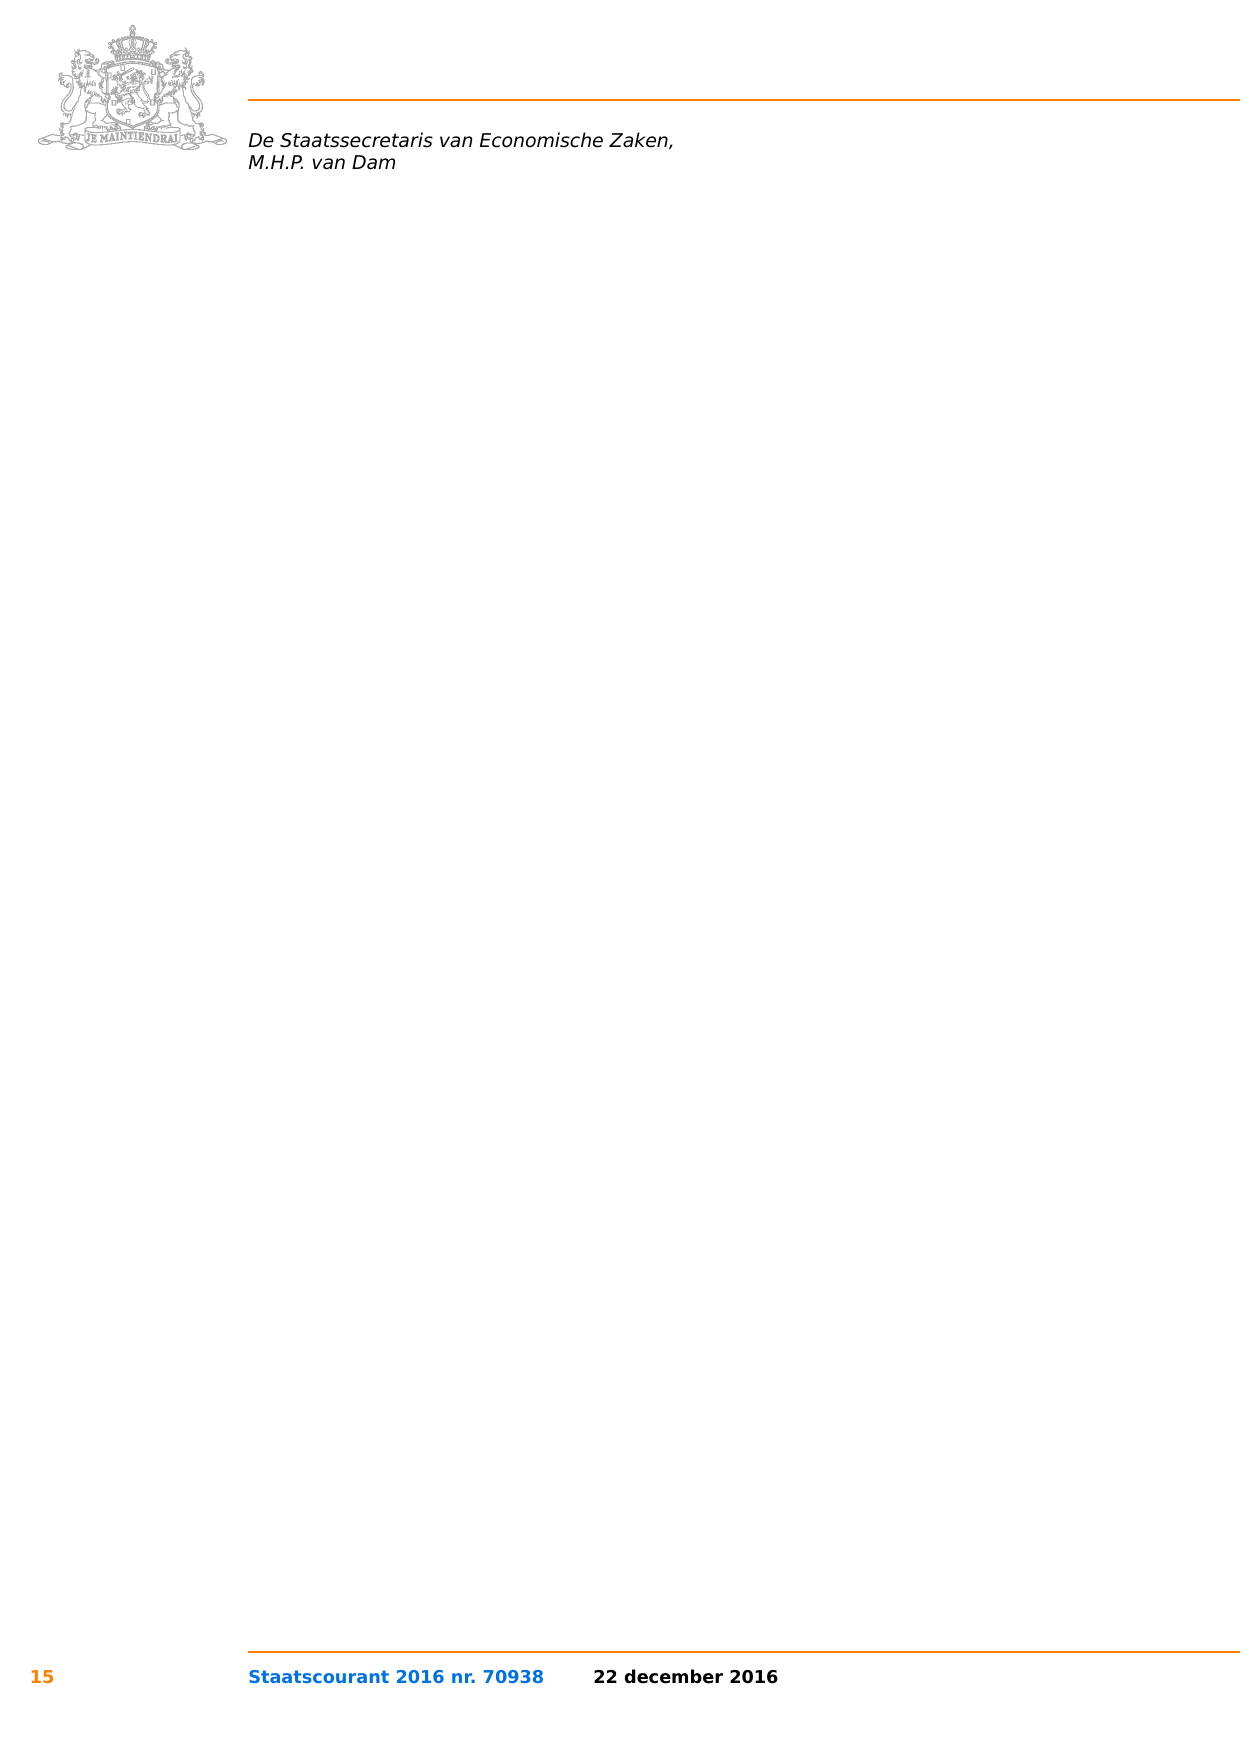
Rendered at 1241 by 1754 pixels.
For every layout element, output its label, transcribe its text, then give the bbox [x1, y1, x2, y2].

text De Staatssecretaris van Economische Zaken, M.H.P. van Dam [248, 130, 1163, 174]
picture [38, 25, 227, 150]
